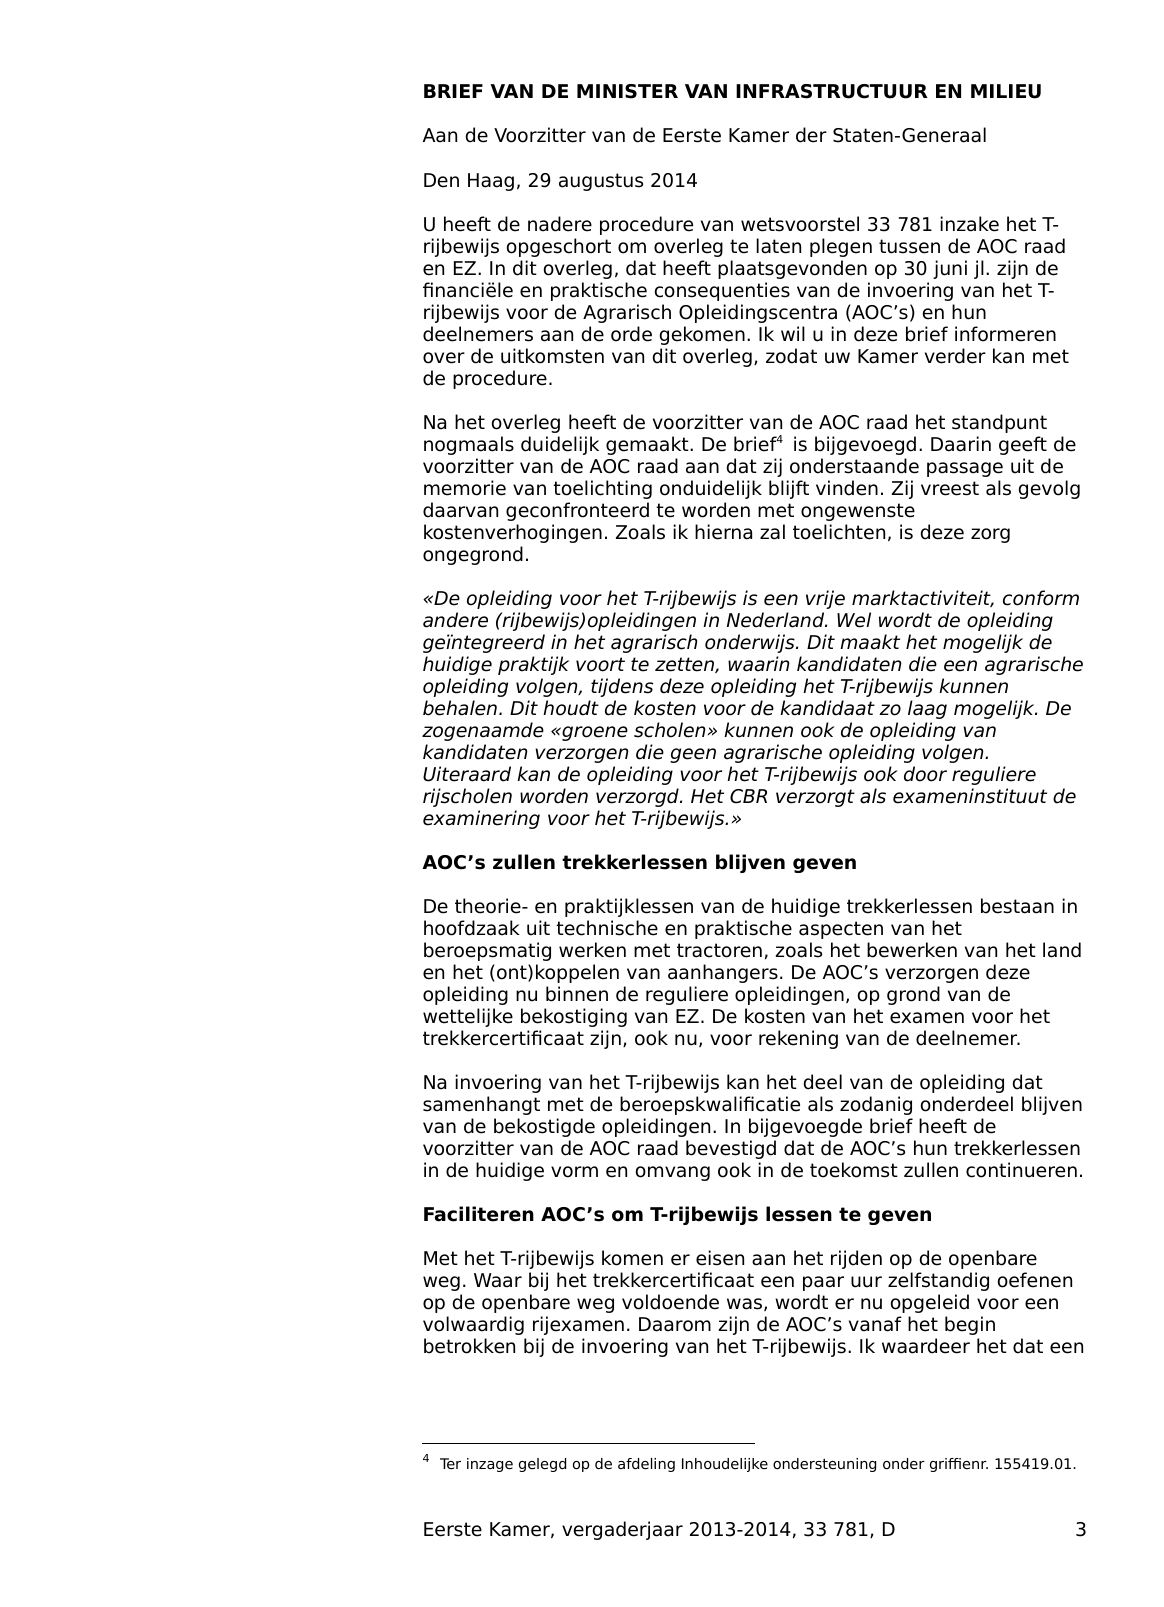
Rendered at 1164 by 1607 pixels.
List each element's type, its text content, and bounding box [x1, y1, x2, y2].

text Ter inzage gelegd op de afdeling Inhoudelijke ondersteuning onder griffienr. 155419.01. [422, 1452, 1087, 1474]
subtitle AOC’s zullen trekkerlessen blijven geven [422, 852, 1087, 874]
text Aan de Voorzitter van de Eerste Kamer der Staten-Generaal [422, 125, 1087, 147]
text Na invoering van het T-rijbewijs kan het deel van de opleiding dat samenhangt met de beroepskwalificatie als zodanig onderdeel blijven van de bekostigde opleidingen. In bijgevoegde brief heeft de voorzitter van de AOC raad bevestigd dat de AOC’s hun trekkerlessen in de huidige vorm en omvang ook in de toekomst zullen continueren. [422, 1072, 1087, 1182]
text Met het T-rijbewijs komen er eisen aan het rijden op de openbare weg. Waar bij het trekkercertificaat een paar uur zelfstandig oefenen op de openbare weg voldoende was, wordt er nu opgeleid voor een volwaardig rijexamen. Daarom zijn de AOC’s vanaf het begin betrokken bij de invoering van het T-rijbewijs. Ik waardeer het dat een [422, 1248, 1087, 1358]
text U heeft de nadere procedure van wetsvoorstel 33 781 inzake het T-rijbewijs opgeschort om overleg te laten plegen tussen de AOC raad en EZ. In dit overleg, dat heeft plaatsgevonden op 30 juni jl. zijn de financiële en praktische consequenties van de invoering van het T-rijbewijs voor de Agrarisch Opleidingscentra (AOC’s) en hun deelnemers aan de orde gekomen. Ik wil u in deze brief informeren over de uitkomsten van dit overleg, zodat uw Kamer verder kan met de procedure. [422, 214, 1087, 389]
subtitle BRIEF VAN DE MINISTER VAN INFRASTRUCTUUR EN MILIEU [422, 81, 1087, 103]
text «De opleiding voor het T-rijbewijs is een vrije marktactiviteit, conform andere (rijbewijs)opleidingen in Nederland. Wel wordt de opleiding geïntegreerd in het agrarisch onderwijs. Dit maakt het mogelijk de huidige praktijk voort te zetten, waarin kandidaten die een agrarische opleiding volgen, tijdens deze opleiding het T-rijbewijs kunnen behalen. Dit houdt de kosten voor de kandidaat zo laag mogelijk. De zogenaamde «groene scholen» kunnen ook de opleiding van kandidaten verzorgen die geen agrarische opleiding volgen. Uiteraard kan de opleiding voor het T-rijbewijs ook door reguliere rijscholen worden verzorgd. Het CBR verzorgt als exameninstituut de examinering voor het T-rijbewijs.» [422, 588, 1087, 829]
subtitle Faciliteren AOC’s om T-rijbewijs lessen te geven [422, 1204, 1087, 1226]
text Na het overleg heeft de voorzitter van de AOC raad het standpunt nogmaals duidelijk gemaakt. De brief is bijgevoegd. Daarin geeft de voorzitter van de AOC raad aan dat zij onderstaande passage uit de memorie van toelichting onduidelijk blijft vinden. Zij vreest als gevolg daarvan geconfronteerd te worden met ongewenste kostenverhogingen. Zoals ik hierna zal toelichten, is deze zorg ongegrond. [422, 412, 1087, 566]
text De theorie- en praktijklessen van de huidige trekkerlessen bestaan in hoofdzaak uit technische en praktische aspecten van het beroepsmatig werken met tractoren, zoals het bewerken van het land en het (ont)koppelen van aanhangers. De AOC’s verzorgen deze opleiding nu binnen de reguliere opleidingen, op grond van de wettelijke bekostiging van EZ. De kosten van het examen voor het trekkercertificaat zijn, ook nu, voor rekening van de deelnemer. [422, 896, 1087, 1050]
text Den Haag, 29 augustus 2014 [422, 169, 1087, 192]
